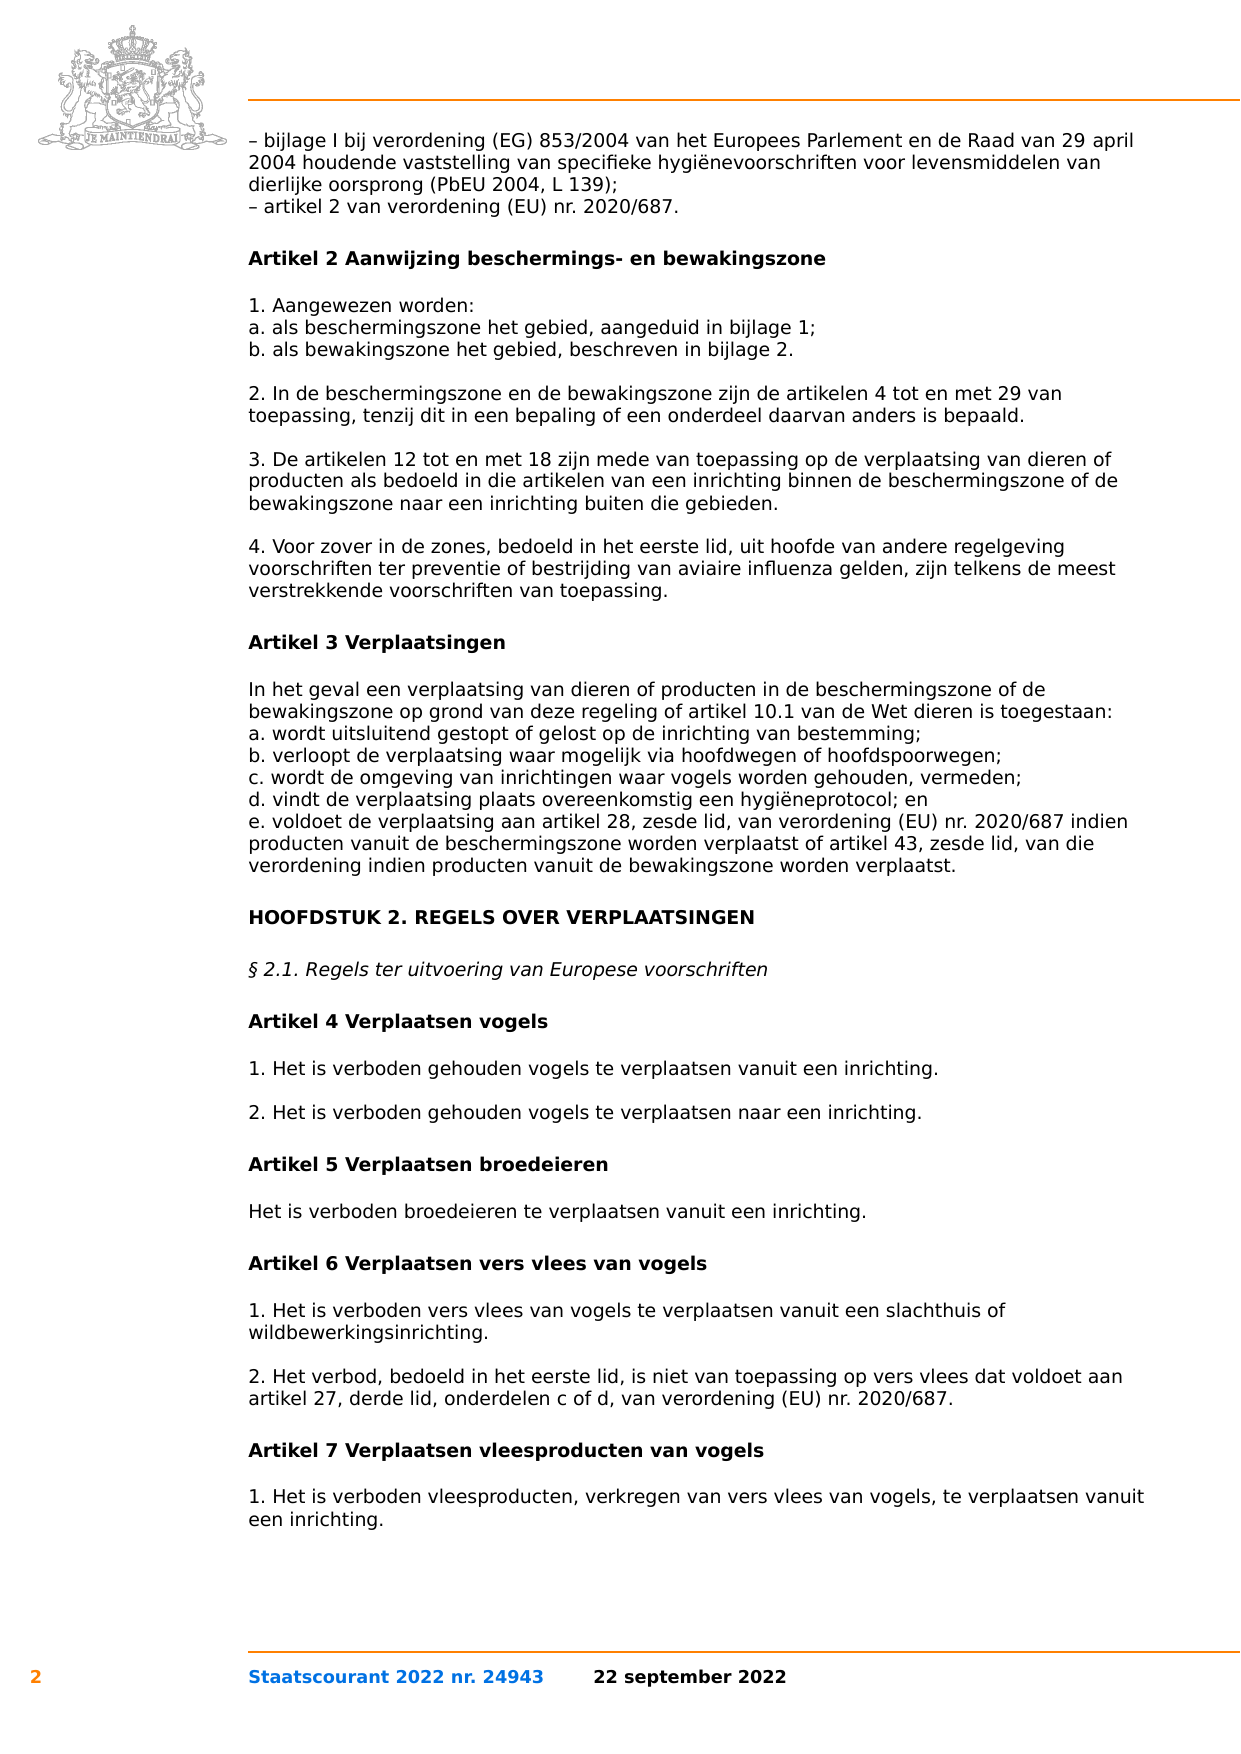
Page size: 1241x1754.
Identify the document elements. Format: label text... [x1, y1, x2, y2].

text In het geval een verplaatsing van dieren of producten in de beschermingszone of de bewakingszone op grond van deze regeling of artikel 10.1 van de Wet dieren is toegestaan: [248, 679, 1163, 723]
subtitle Artikel 7 Verplaatsen vleesproducten van vogels [248, 1439, 1163, 1461]
text 2. Het is verboden gehouden vogels te verplaatsen naar een inrichting. [248, 1102, 1163, 1124]
subtitle Artikel 5 Verplaatsen broedeieren [248, 1154, 1163, 1176]
text 1. Het is verboden vleesproducten, verkregen van vers vlees van vogels, te verplaatsen vanuit een inrichting. [248, 1486, 1163, 1530]
text a. wordt uitsluitend gestopt of gelost op de inrichting van bestemming; [248, 723, 1163, 745]
text – bijlage I bij verordening (EG) 853/2004 van het Europees Parlement en de Raad van 29 april 2004 houdende vaststelling van specifieke hygiënevoorschriften voor levensmiddelen van dierlijke oorsprong (PbEU 2004, L 139); [248, 130, 1163, 196]
text 3. De artikelen 12 tot en met 18 zijn mede van toepassing op de verplaatsing van dieren of producten als bedoeld in die artikelen van een inrichting binnen de beschermingszone of de bewakingszone naar een inrichting buiten die gebieden. [248, 448, 1163, 514]
subtitle Artikel 3 Verplaatsingen [248, 632, 1163, 654]
text 2. Het verbod, bedoeld in het eerste lid, is niet van toepassing op vers vlees dat voldoet aan artikel 27, derde lid, onderdelen c of d, van verordening (EU) nr. 2020/687. [248, 1366, 1163, 1409]
subtitle Artikel 4 Verplaatsen vogels [248, 1011, 1163, 1033]
subtitle HOOFDSTUK 2. REGELS OVER VERPLAATSINGEN [248, 907, 1163, 929]
text d. vindt de verplaatsing plaats overeenkomstig een hygiëneprotocol; en [248, 789, 1163, 811]
subtitle Artikel 2 Aanwijzing beschermings- en bewakingszone [248, 248, 1163, 270]
text c. wordt de omgeving van inrichtingen waar vogels worden gehouden, vermeden; [248, 767, 1163, 789]
subtitle § 2.1. Regels ter uitvoering van Europese voorschriften [248, 959, 1163, 981]
text a. als beschermingszone het gebied, aangeduid in bijlage 1; [248, 317, 1163, 339]
text 2. In de beschermingszone en de bewakingszone zijn de artikelen 4 tot en met 29 van toepassing, tenzij dit in een bepaling of een onderdeel daarvan anders is bepaald. [248, 383, 1163, 427]
picture [38, 25, 227, 150]
text 1. Het is verboden vers vlees van vogels te verplaatsen vanuit een slachthuis of wildbewerkingsinrichting. [248, 1300, 1163, 1344]
text 1. Het is verboden gehouden vogels te verplaatsen vanuit een inrichting. [248, 1058, 1163, 1080]
text 4. Voor zover in de zones, bedoeld in het eerste lid, uit hoofde van andere regelgeving voorschriften ter preventie of bestrijding van aviaire influenza gelden, zijn telkens de meest verstrekkende voorschriften van toepassing. [248, 536, 1163, 602]
text b. als bewakingszone het gebied, beschreven in bijlage 2. [248, 339, 1163, 361]
text Het is verboden broedeieren te verplaatsen vanuit een inrichting. [248, 1201, 1163, 1223]
subtitle Artikel 6 Verplaatsen vers vlees van vogels [248, 1253, 1163, 1275]
text e. voldoet de verplaatsing aan artikel 28, zesde lid, van verordening (EU) nr. 2020/687 indien producten vanuit de beschermingszone worden verplaatst of artikel 43, zesde lid, van die verordening indien producten vanuit de bewakingszone worden verplaatst. [248, 811, 1163, 877]
text b. verloopt de verplaatsing waar mogelijk via hoofdwegen of hoofdspoorwegen; [248, 745, 1163, 767]
text – artikel 2 van verordening (EU) nr. 2020/687. [248, 196, 1163, 218]
text 1. Aangewezen worden: [248, 295, 1163, 317]
